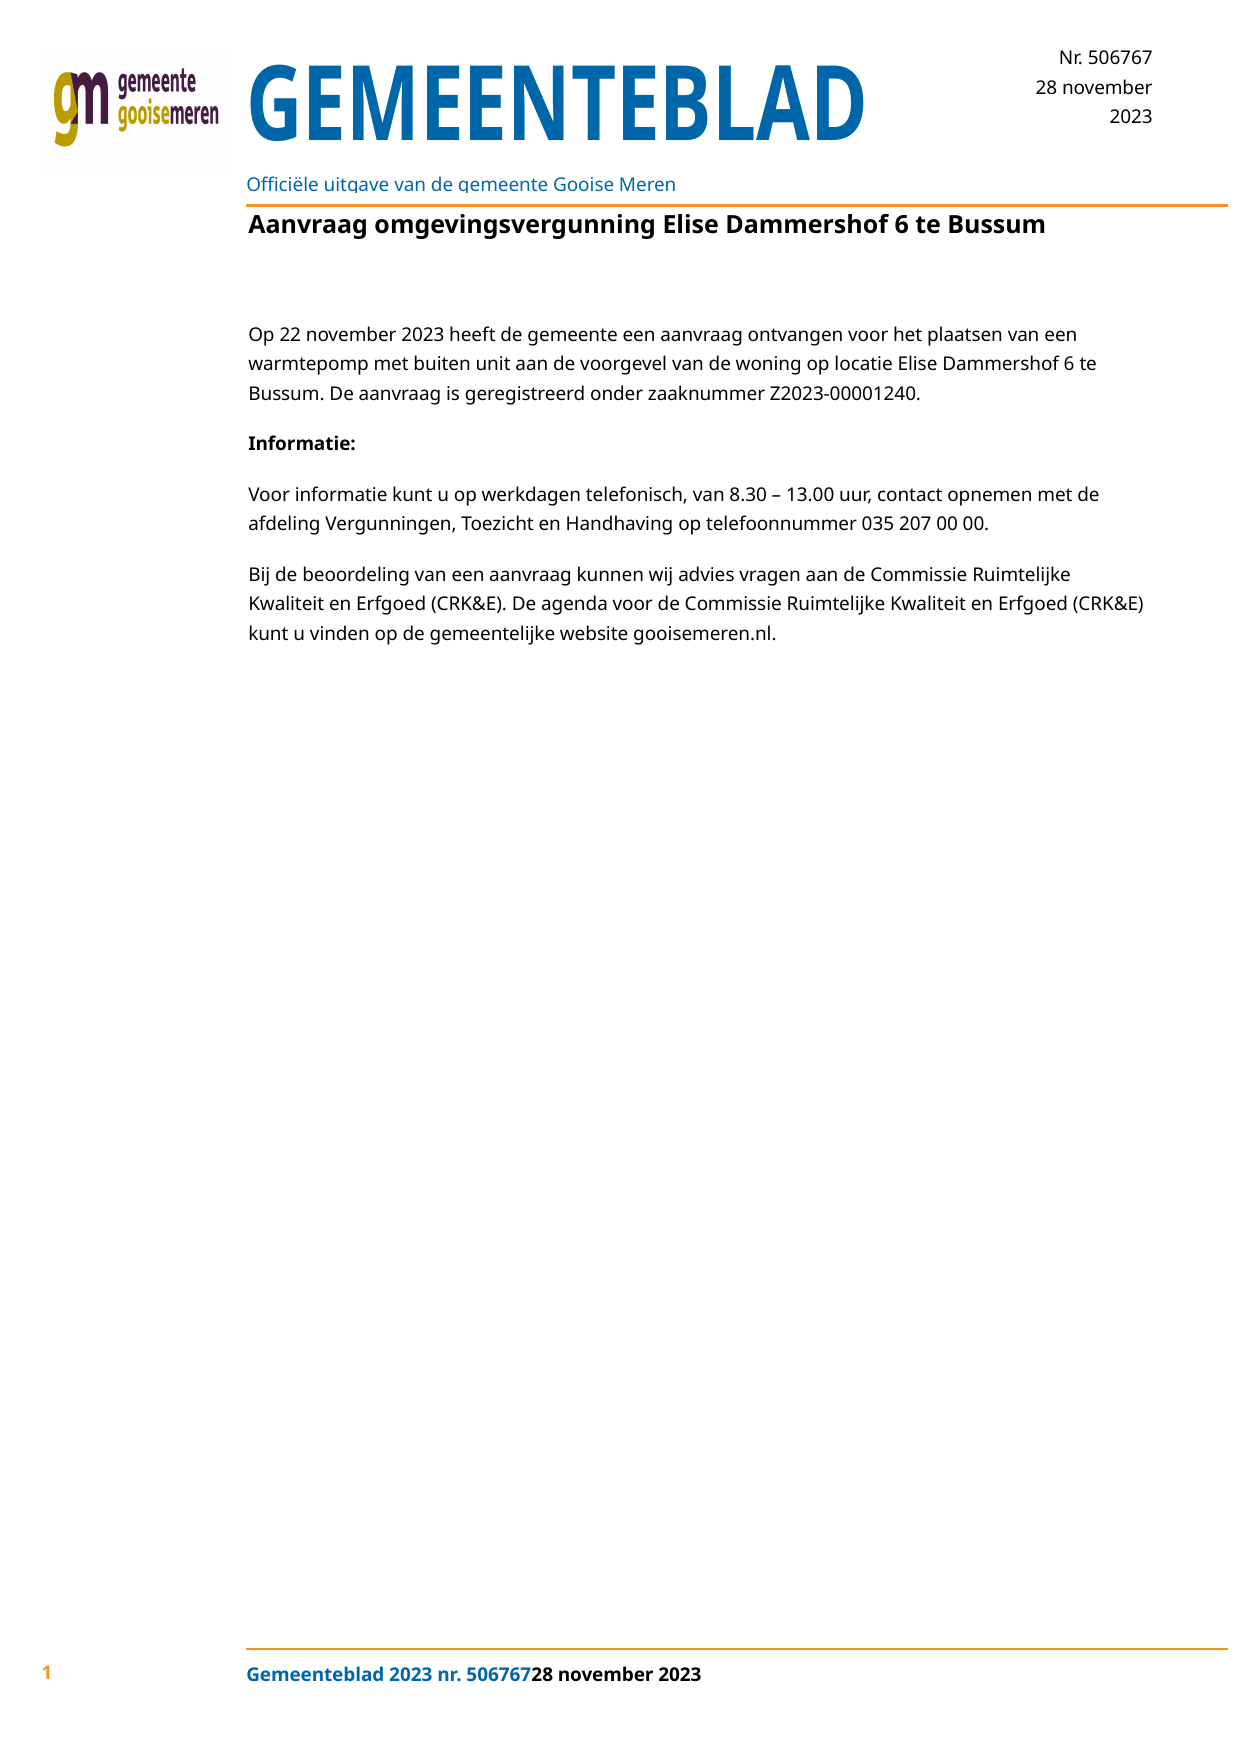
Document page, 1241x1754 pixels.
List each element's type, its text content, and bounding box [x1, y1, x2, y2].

text Op 22 november 2023 heeft de gemeente een aanvraag ontvangen voor het plaatsen van een warmtepomp met buiten unit aan de voorgevel van de woning op locatie Elise Dammershof 6 te Bussum. De aanvraag is geregistreerd onder zaaknummer Z2023-00001240. [248, 321, 1152, 406]
text Voor informatie kunt u op werkdagen telefonisch, van 8.30 – 13.00 uur, contact opnemen met de afdeling Vergunningen, Toezicht en Handhaving op telefoonnummer 035 207 00 00. [248, 481, 1152, 536]
text Bij de beoordeling van een aanvraag kunnen wij advies vragen aan de Commissie Ruimtelijke Kwaliteit en Erfgoed (CRK&E). De agenda voor de Commissie Ruimtelijke Kwaliteit en Erfgoed (CRK&E) kunt u vinden op de gemeentelijke website gooisemeren.nl. [248, 561, 1152, 646]
text Aanvraag omgevingsvergunning Elise Dammershof 6 te Bussum [248, 207, 1152, 241]
picture [41, 47, 231, 172]
text Informatie: [248, 430, 1152, 456]
